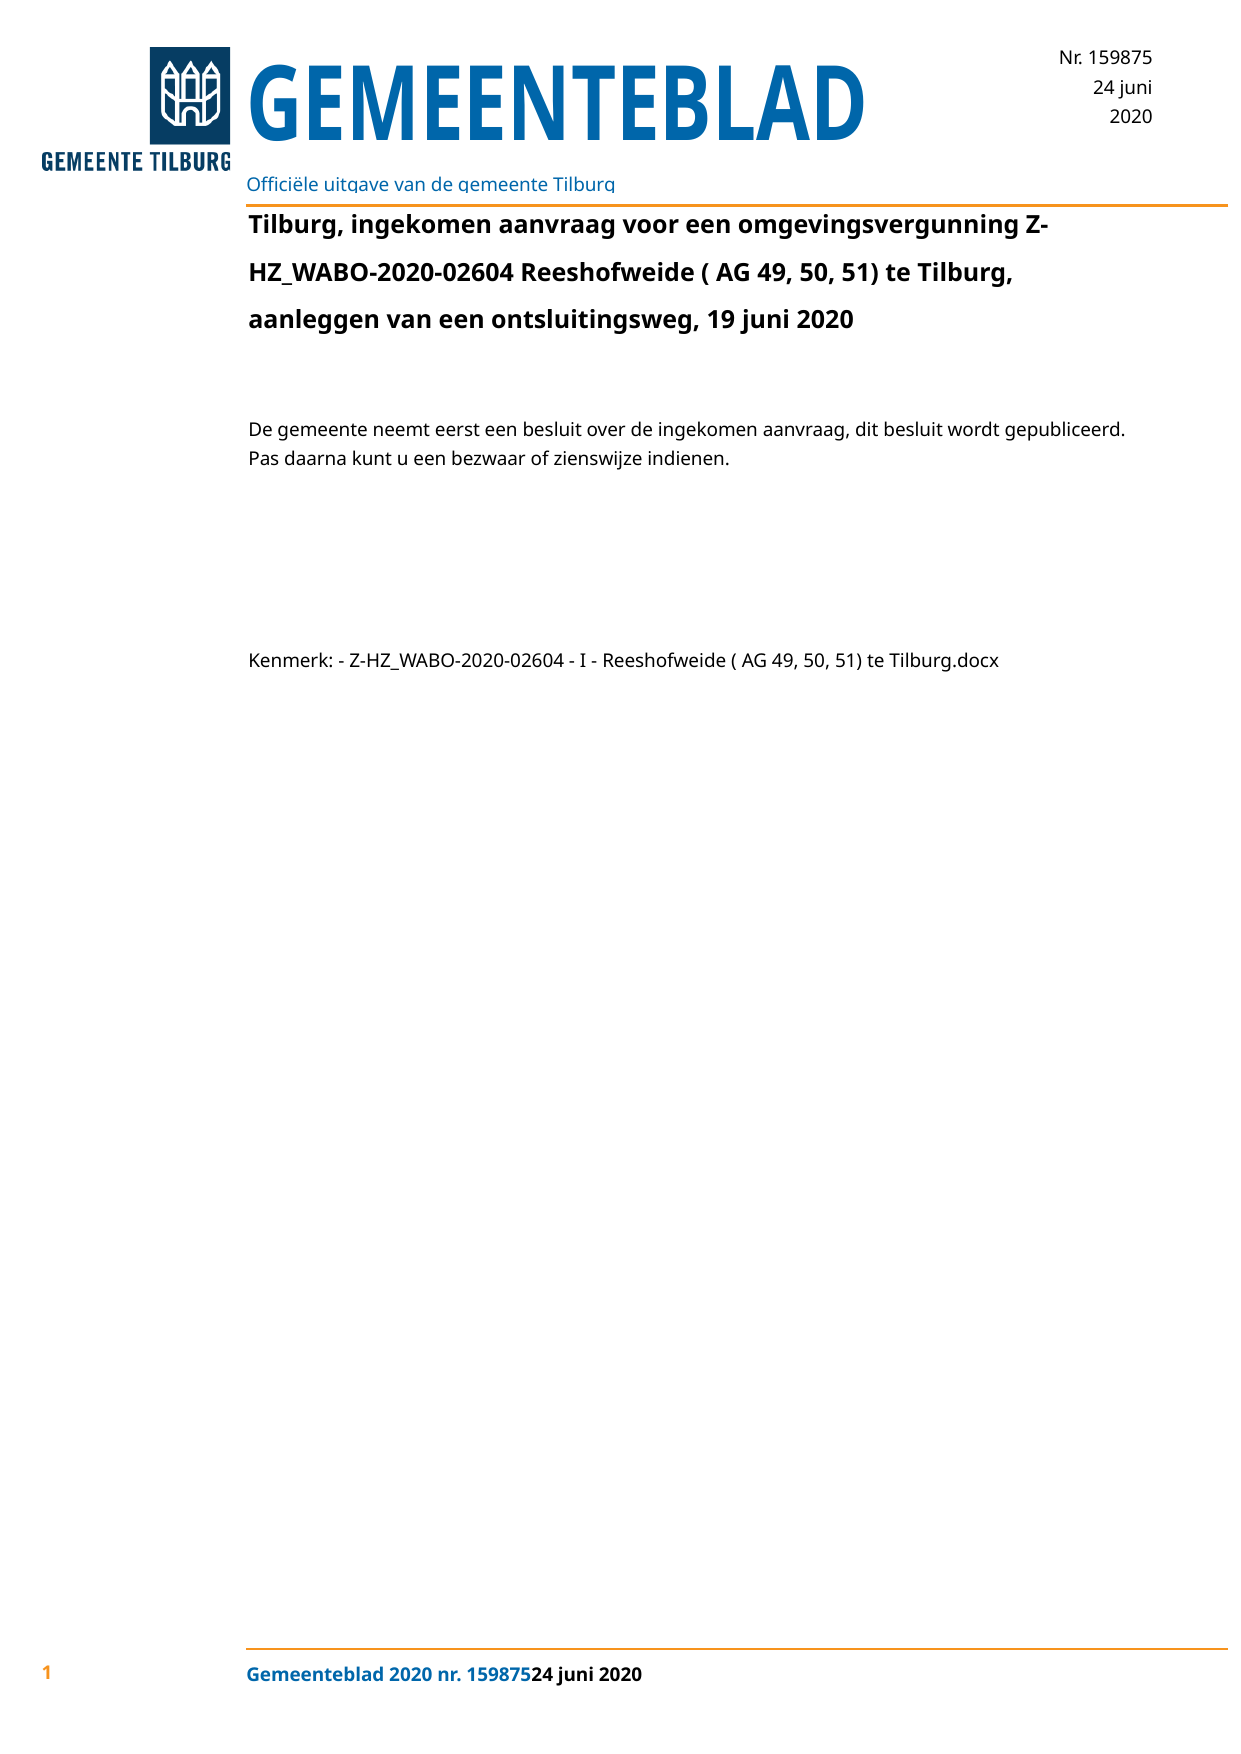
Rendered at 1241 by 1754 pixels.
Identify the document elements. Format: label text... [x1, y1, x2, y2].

text Kenmerk: - Z-HZ_WABO-2020-02604 - I - Reeshofweide ( AG 49, 50, 51) te Tilburg.docx [248, 647, 1152, 673]
text Tilburg, ingekomen aanvraag voor een omgevingsvergunning Z-HZ_WABO-2020-02604 Reeshofweide ( AG 49, 50, 51) te Tilburg, aanleggen van een ontsluitingsweg, 19 juni 2020 [248, 207, 1152, 336]
text De gemeente neemt eerst een besluit over de ingekomen aanvraag, dit besluit wordt gepubliceerd. Pas daarna kunt u een bezwaar of zienswijze indienen. [248, 416, 1152, 471]
picture [41, 47, 231, 172]
